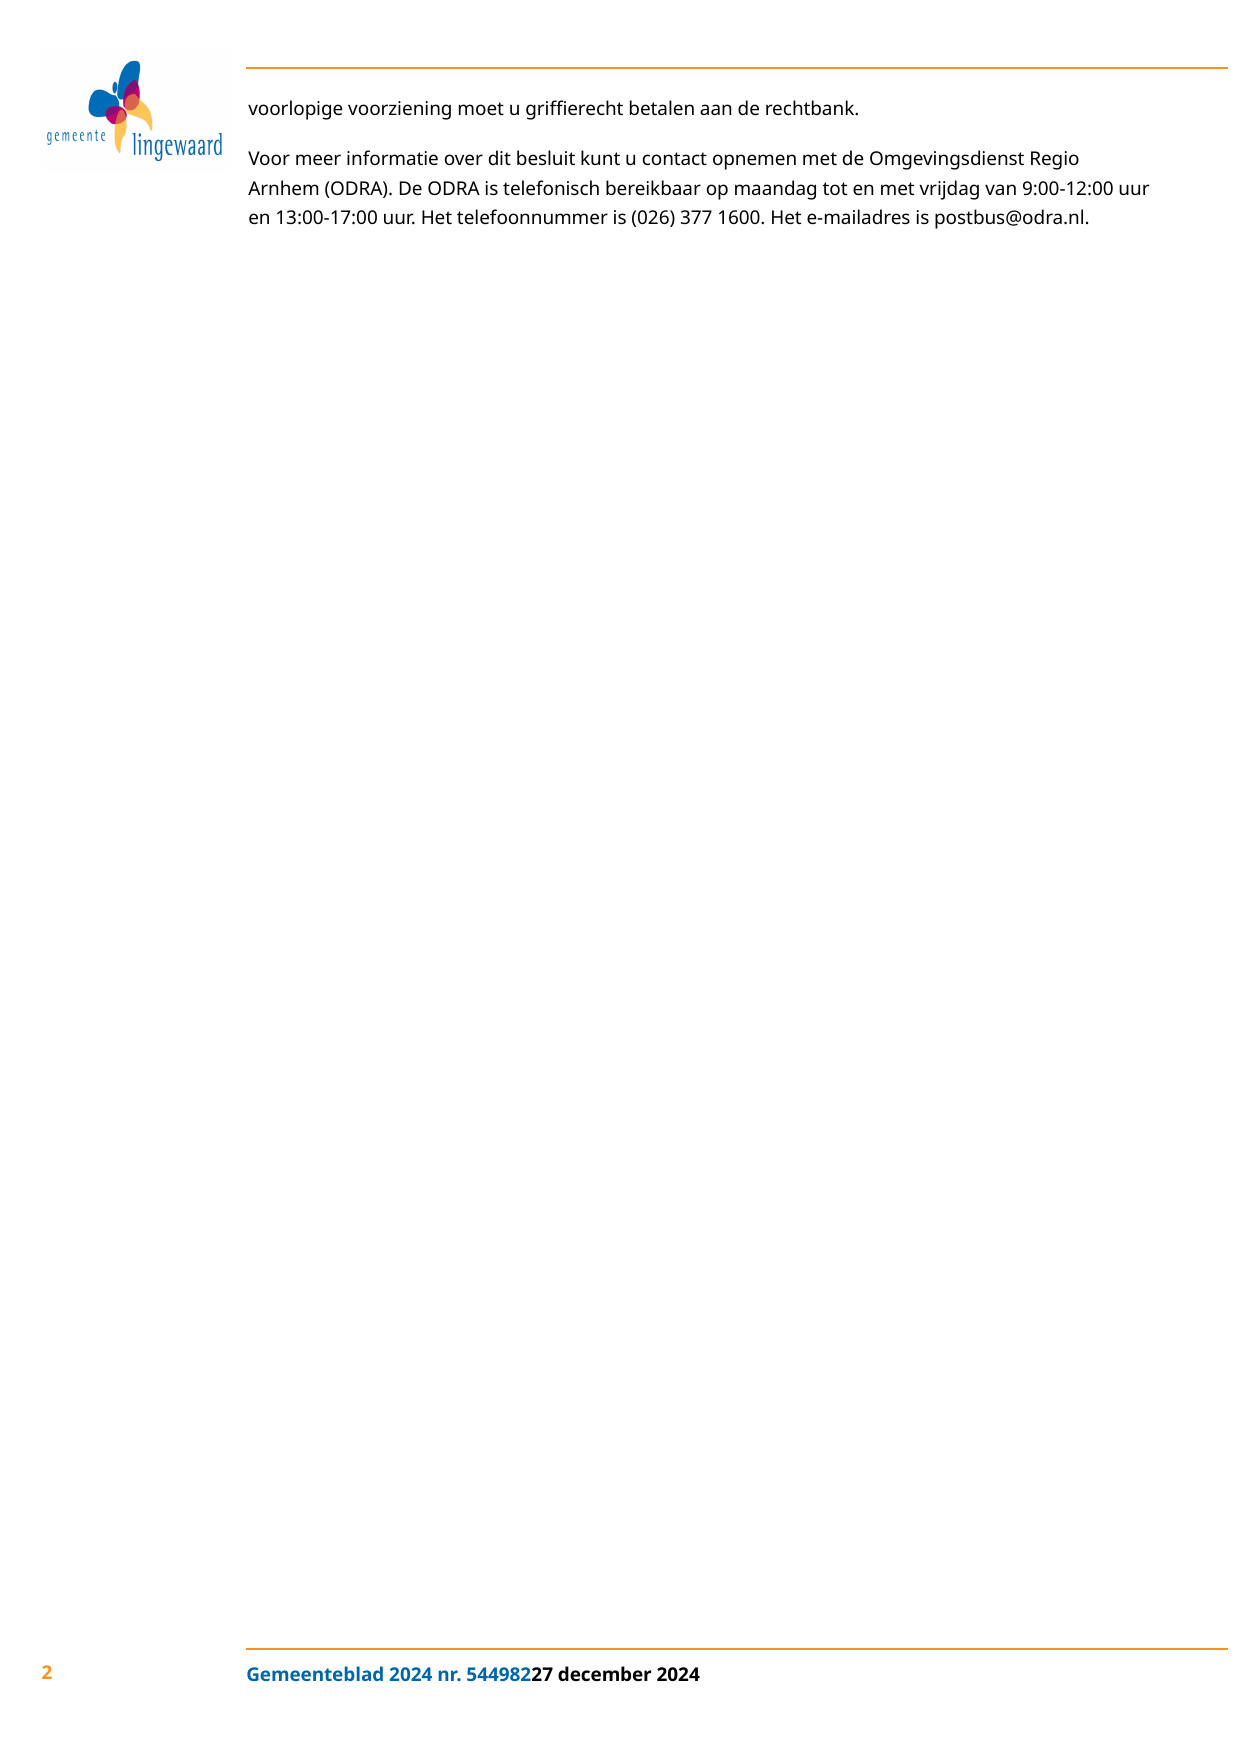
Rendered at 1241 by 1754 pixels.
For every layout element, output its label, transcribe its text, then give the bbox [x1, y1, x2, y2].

text voorlopige voorziening moet u griffierecht betalen aan de rechtbank. [248, 95, 1152, 121]
text Voor meer informatie over dit besluit kunt u contact opnemen met de Omgevingsdienst Regio Arnhem (ODRA). De ODRA is telefonisch bereikbaar op maandag tot en met vrijdag van 9:00-12:00 uur en 13:00-17:00 uur. Het telefoonnummer is (026) 377 1600. Het e-mailadres is postbus@odra.nl. [248, 145, 1152, 230]
picture [41, 47, 231, 172]
